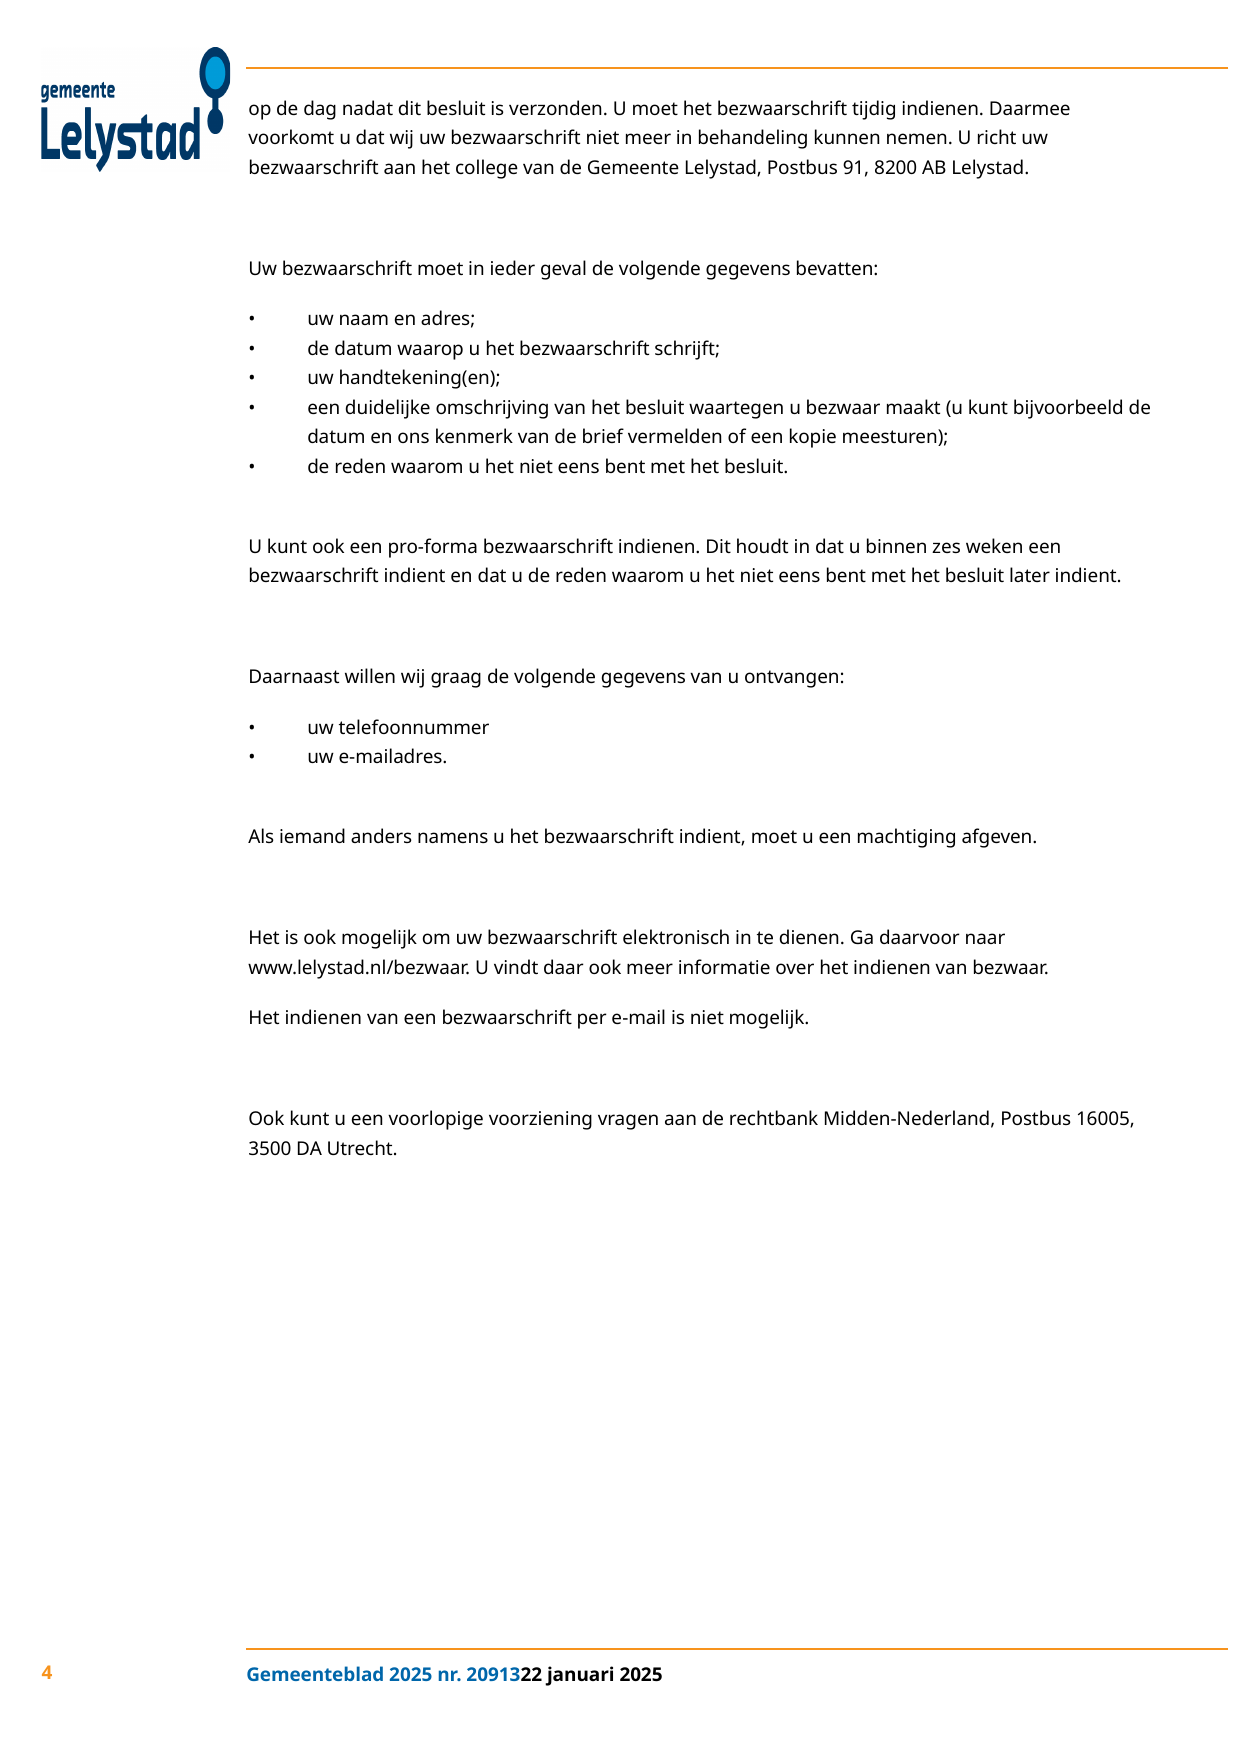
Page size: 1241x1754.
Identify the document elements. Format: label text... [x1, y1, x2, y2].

text op de dag nadat dit besluit is verzonden. U moet het bezwaarschrift tijdig indienen. Daarmee voorkomt u dat wij uw bezwaarschrift niet meer in behandeling kunnen nemen. U richt uw bezwaarschrift aan het college van de Gemeente Lelystad, Postbus 91, 8200 AB Lelystad. [248, 95, 1152, 180]
list een duidelijke omschrijving van het besluit waartegen u bezwaar maakt (u kunt bijvoorbeeld de datum en ons kenmerk van de brief vermelden of een kopie meesturen); [248, 394, 1152, 449]
text Het indienen van een bezwaarschrift per e-mail is niet mogelijk. [248, 1004, 1152, 1030]
text Ook kunt u een voorlopige voorziening vragen aan de rechtbank Midden-Nederland, Postbus 16005, 3500 DA Utrecht. [248, 1105, 1152, 1161]
list de reden waarom u het niet eens bent met het besluit. [248, 453, 1152, 479]
picture [41, 47, 231, 172]
text Daarnaast willen wij graag de volgende gegevens van u ontvangen: [248, 663, 1152, 689]
list de datum waarop u het bezwaarschrift schrijft; [248, 335, 1152, 361]
list uw handtekening(en); [248, 364, 1152, 390]
text U kunt ook een pro-forma bezwaarschrift indienen. Dit houdt in dat u binnen zes weken een bezwaarschrift indient en dat u de reden waarom u het niet eens bent met het besluit later indient. [248, 533, 1152, 588]
text Het is ook mogelijk om uw bezwaarschrift elektronisch in te dienen. Ga daarvoor naar www.lelystad.nl/bezwaar. U vindt daar ook meer informatie over het indienen van bezwaar. [248, 924, 1152, 980]
list uw naam en adres; [248, 305, 1152, 331]
text Als iemand anders namens u het bezwaarschrift indient, moet u een machtiging afgeven. [248, 823, 1152, 849]
text Uw bezwaarschrift moet in ieder geval de volgende gegevens bevatten: [248, 255, 1152, 281]
list uw e-mailadres. [248, 743, 1152, 769]
list uw telefoonnummer [248, 714, 1152, 740]
